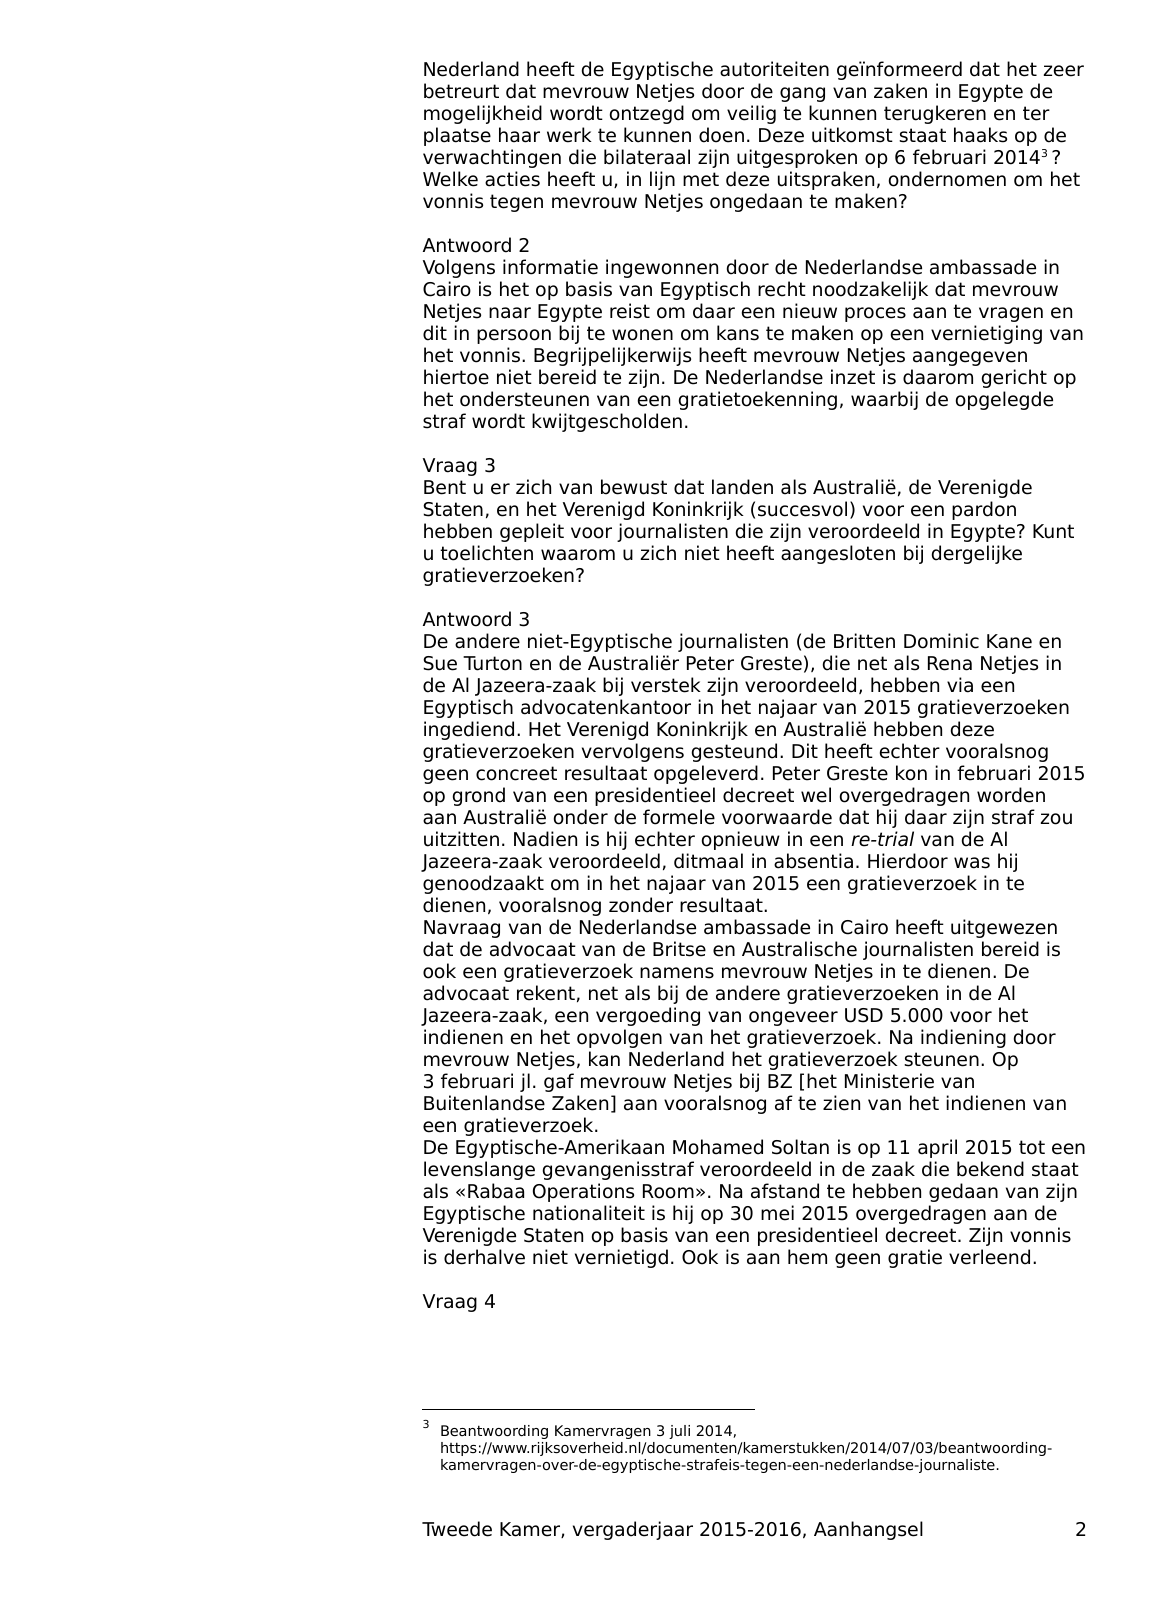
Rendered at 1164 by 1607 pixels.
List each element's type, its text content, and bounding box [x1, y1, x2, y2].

text Bent u er zich van bewust dat landen als Australië, de Verenigde Staten, en het Verenigd Koninkrijk (succesvol) voor een pardon hebben gepleit voor journalisten die zijn veroordeeld in Egypte? Kunt u toelichten waarom u zich niet heeft aangesloten bij dergelijke gratieverzoeken? [422, 477, 1087, 587]
text Antwoord 3 [422, 609, 1087, 631]
text De Egyptische-Amerikaan Mohamed Soltan is op 11 april 2015 tot een levenslange gevangenisstraf veroordeeld in de zaak die bekend staat als «Rabaa Operations Room». Na afstand te hebben gedaan van zijn Egyptische nationaliteit is hij op 30 mei 2015 overgedragen aan de Verenigde Staten op basis van een presidentieel decreet. Zijn vonnis is derhalve niet vernietigd. Ook is aan hem geen gratie verleend. [422, 1137, 1087, 1268]
text Volgens informatie ingewonnen door de Nederlandse ambassade in Cairo is het op basis van Egyptisch recht noodzakelijk dat mevrouw Netjes naar Egypte reist om daar een nieuw proces aan te vragen en dit in persoon bij te wonen om kans te maken op een vernietiging van het vonnis. Begrijpelijkerwijs heeft mevrouw Netjes aangegeven hiertoe niet bereid te zijn. De Nederlandse inzet is daarom gericht op het ondersteunen van een gratietoekenning, waarbij de opgelegde straf wordt kwijtgescholden. [422, 257, 1087, 433]
text Antwoord 2 [422, 235, 1087, 257]
text Nederland heeft de Egyptische autoriteiten geïnformeerd dat het zeer betreurt dat mevrouw Netjes door de gang van zaken in Egypte de mogelijkheid wordt ontzegd om veilig te kunnen terugkeren en ter plaatse haar werk te kunnen doen. Deze uitkomst staat haaks op de verwachtingen die bilateraal zijn uitgesproken op 6 februari 2014? [422, 59, 1087, 169]
text Vraag 3 [422, 455, 1087, 477]
text Welke acties heeft u, in lijn met deze uitspraken, ondernomen om het vonnis tegen mevrouw Netjes ongedaan te maken? [422, 169, 1087, 213]
text De andere niet-Egyptische journalisten (de Britten Dominic Kane en Sue Turton en de Australiër Peter Greste), die net als Rena Netjes in de Al Jazeera-zaak bij verstek zijn veroordeeld, hebben via een Egyptisch advocatenkantoor in het najaar van 2015 gratieverzoeken ingediend. Het Verenigd Koninkrijk en Australië hebben deze gratieverzoeken vervolgens gesteund. Dit heeft echter vooralsnog geen concreet resultaat opgeleverd. Peter Greste kon in februari 2015 op grond van een presidentieel decreet wel overgedragen worden aan Australië onder de formele voorwaarde dat hij daar zijn straf zou uitzitten. Nadien is hij echter opnieuw in een re-trial van de Al Jazeera-zaak veroordeeld, ditmaal in absentia. Hierdoor was hij genoodzaakt om in het najaar van 2015 een gratieverzoek in te dienen, vooralsnog zonder resultaat. [422, 631, 1087, 917]
text Beantwoording Kamervragen 3 juli 2014, https://www.rijksoverheid.nl/documenten/kamerstukken/2014/07/03/beantwoording-kamervragen-over-de-egyptische-strafeis-tegen-een-nederlandse-journaliste. [422, 1418, 1087, 1474]
text Vraag 4 [422, 1291, 1087, 1313]
text Navraag van de Nederlandse ambassade in Cairo heeft uitgewezen dat de advocaat van de Britse en Australische journalisten bereid is ook een gratieverzoek namens mevrouw Netjes in te dienen. De advocaat rekent, net als bij de andere gratieverzoeken in de Al Jazeera-zaak, een vergoeding van ongeveer USD 5.000 voor het indienen en het opvolgen van het gratieverzoek. Na indiening door mevrouw Netjes, kan Nederland het gratieverzoek steunen. Op 3 februari jl. gaf mevrouw Netjes bij BZ [het Ministerie van Buitenlandse Zaken] aan vooralsnog af te zien van het indienen van een gratieverzoek. [422, 917, 1087, 1137]
